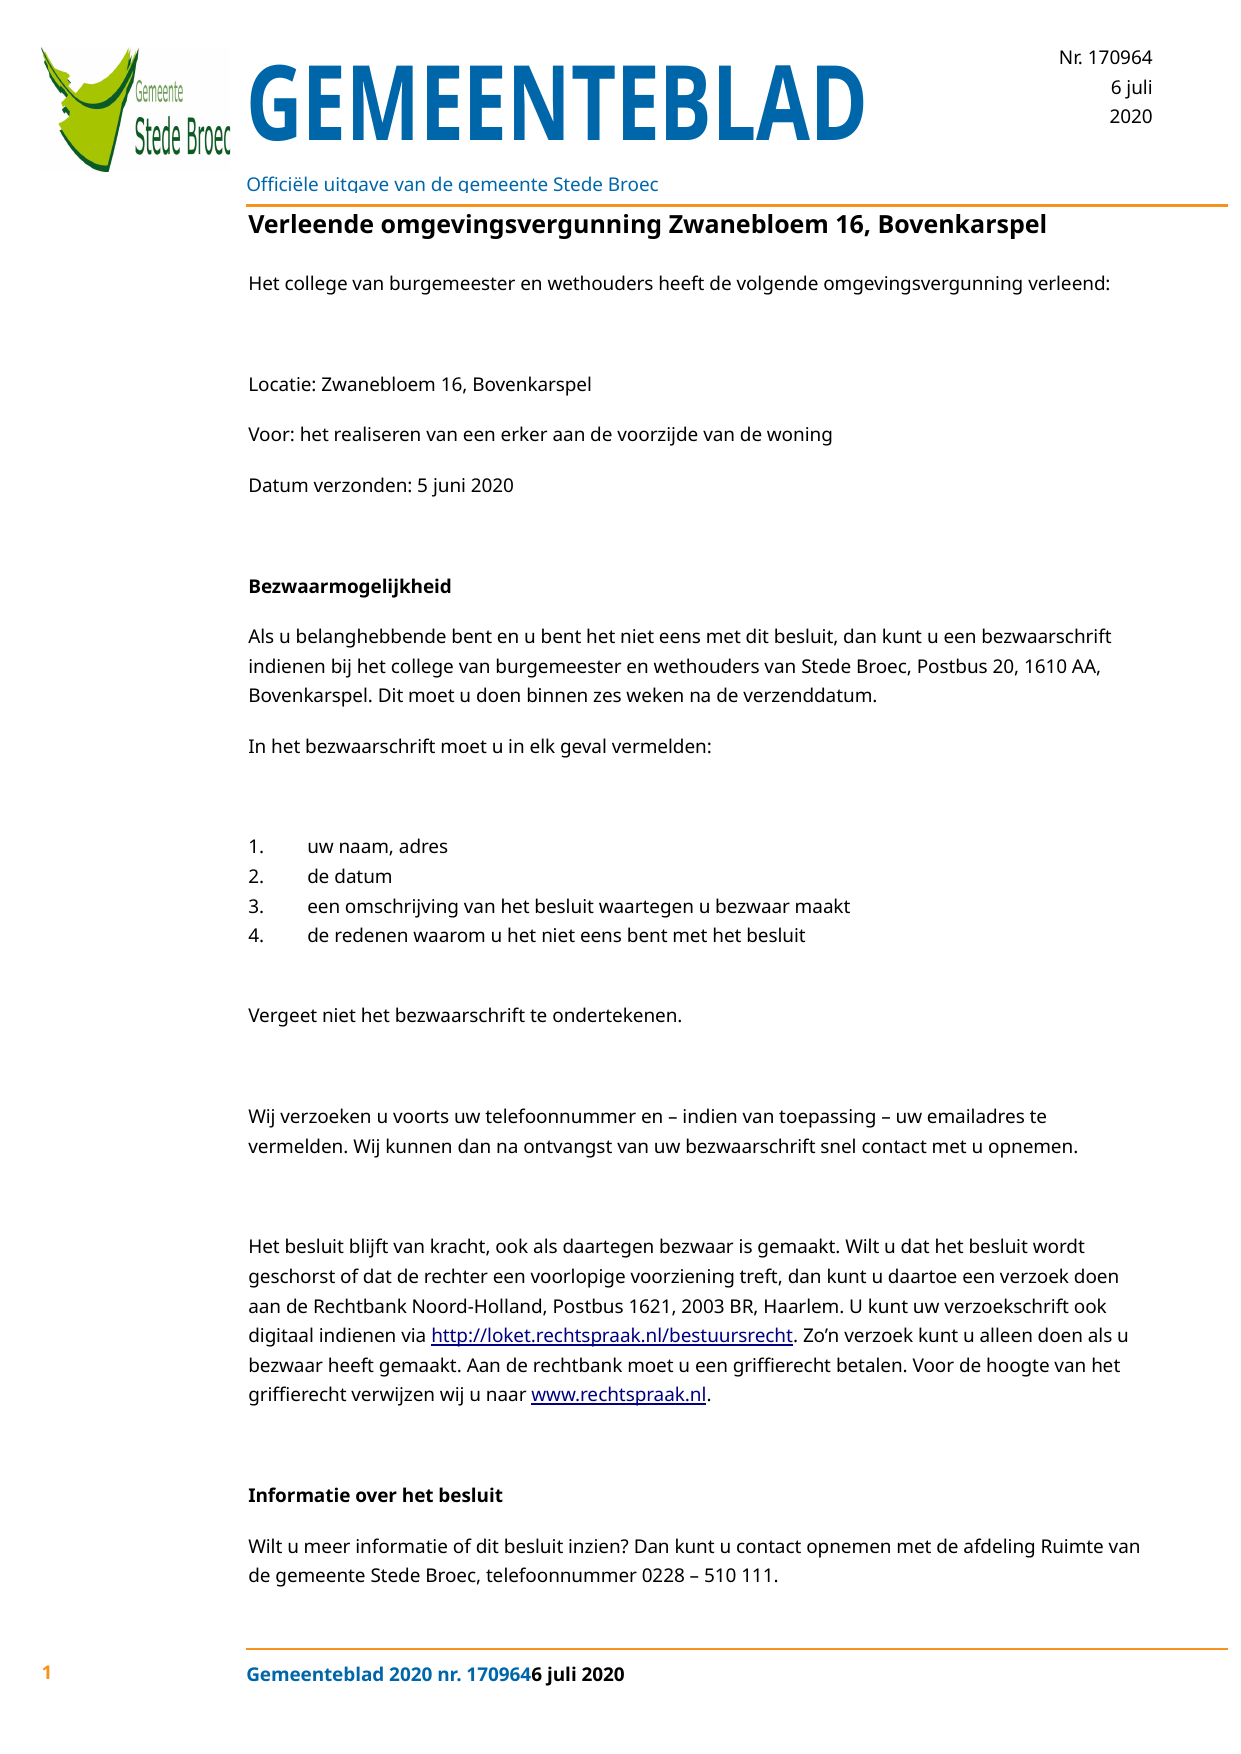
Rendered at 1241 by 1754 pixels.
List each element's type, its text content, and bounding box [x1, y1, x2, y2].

text Het college van burgemeester en wethouders heeft de volgende omgevingsvergunning verleend: [248, 270, 1152, 296]
text Locatie: Zwanebloem 16, Bovenkarspel [248, 371, 1152, 397]
text Verleende omgevingsvergunning Zwanebloem 16, Bovenkarspel [248, 207, 1152, 241]
text Voor: het realiseren van een erker aan de voorzijde van de woning [248, 422, 1152, 447]
picture [41, 47, 231, 172]
text Wilt u meer informatie of dit besluit inzien? Dan kunt u contact opnemen met de afdeling Ruimte van de gemeente Stede Broec, telefoonnummer 0228 – 510 111. [248, 1533, 1152, 1588]
text Bezwaarmogelijkheid [248, 573, 1152, 598]
list uw naam, adres [248, 834, 1152, 859]
text Informatie over het besluit [248, 1482, 1152, 1508]
text Het besluit blijft van kracht, ook als daartegen bezwaar is gemaakt. Wilt u dat het besluit wordt geschorst of dat de rechter een voorlopige voorziening treft, dan kunt u daartoe een verzoek doen aan de Rechtbank Noord-Holland, Postbus 1621, 2003 BR, Haarlem. U kunt uw verzoekschrift ook digitaal indienen via http://loket.rechtspraak.nl/bestuursrecht. Zo’n verzoek kunt u alleen doen als u bezwaar heeft gemaakt. Aan de rechtbank moet u een griffierecht betalen. Voor de hoogte van het griffierecht verwijzen wij u naar www.rechtspraak.nl. [248, 1234, 1152, 1407]
text In het bezwaarschrift moet u in elk geval vermelden: [248, 733, 1152, 758]
text Datum verzonden: 5 juni 2020 [248, 472, 1152, 498]
list de redenen waarom u het niet eens bent met het besluit [248, 922, 1152, 948]
text Vergeet niet het bezwaarschrift te ondertekenen. [248, 1002, 1152, 1028]
list een omschrijving van het besluit waartegen u bezwaar maakt [248, 893, 1152, 918]
text Wij verzoeken u voorts uw telefoonnummer en – indien van toepassing – uw emailadres te vermelden. Wij kunnen dan na ontvangst van uw bezwaarschrift snel contact met u opnemen. [248, 1103, 1152, 1158]
list de datum [248, 863, 1152, 889]
text Als u belanghebbende bent en u bent het niet eens met dit besluit, dan kunt u een bezwaarschrift indienen bij het college van burgemeester en wethouders van Stede Broec, Postbus 20, 1610 AA, Bovenkarspel. Dit moet u doen binnen zes weken na de verzenddatum. [248, 623, 1152, 708]
